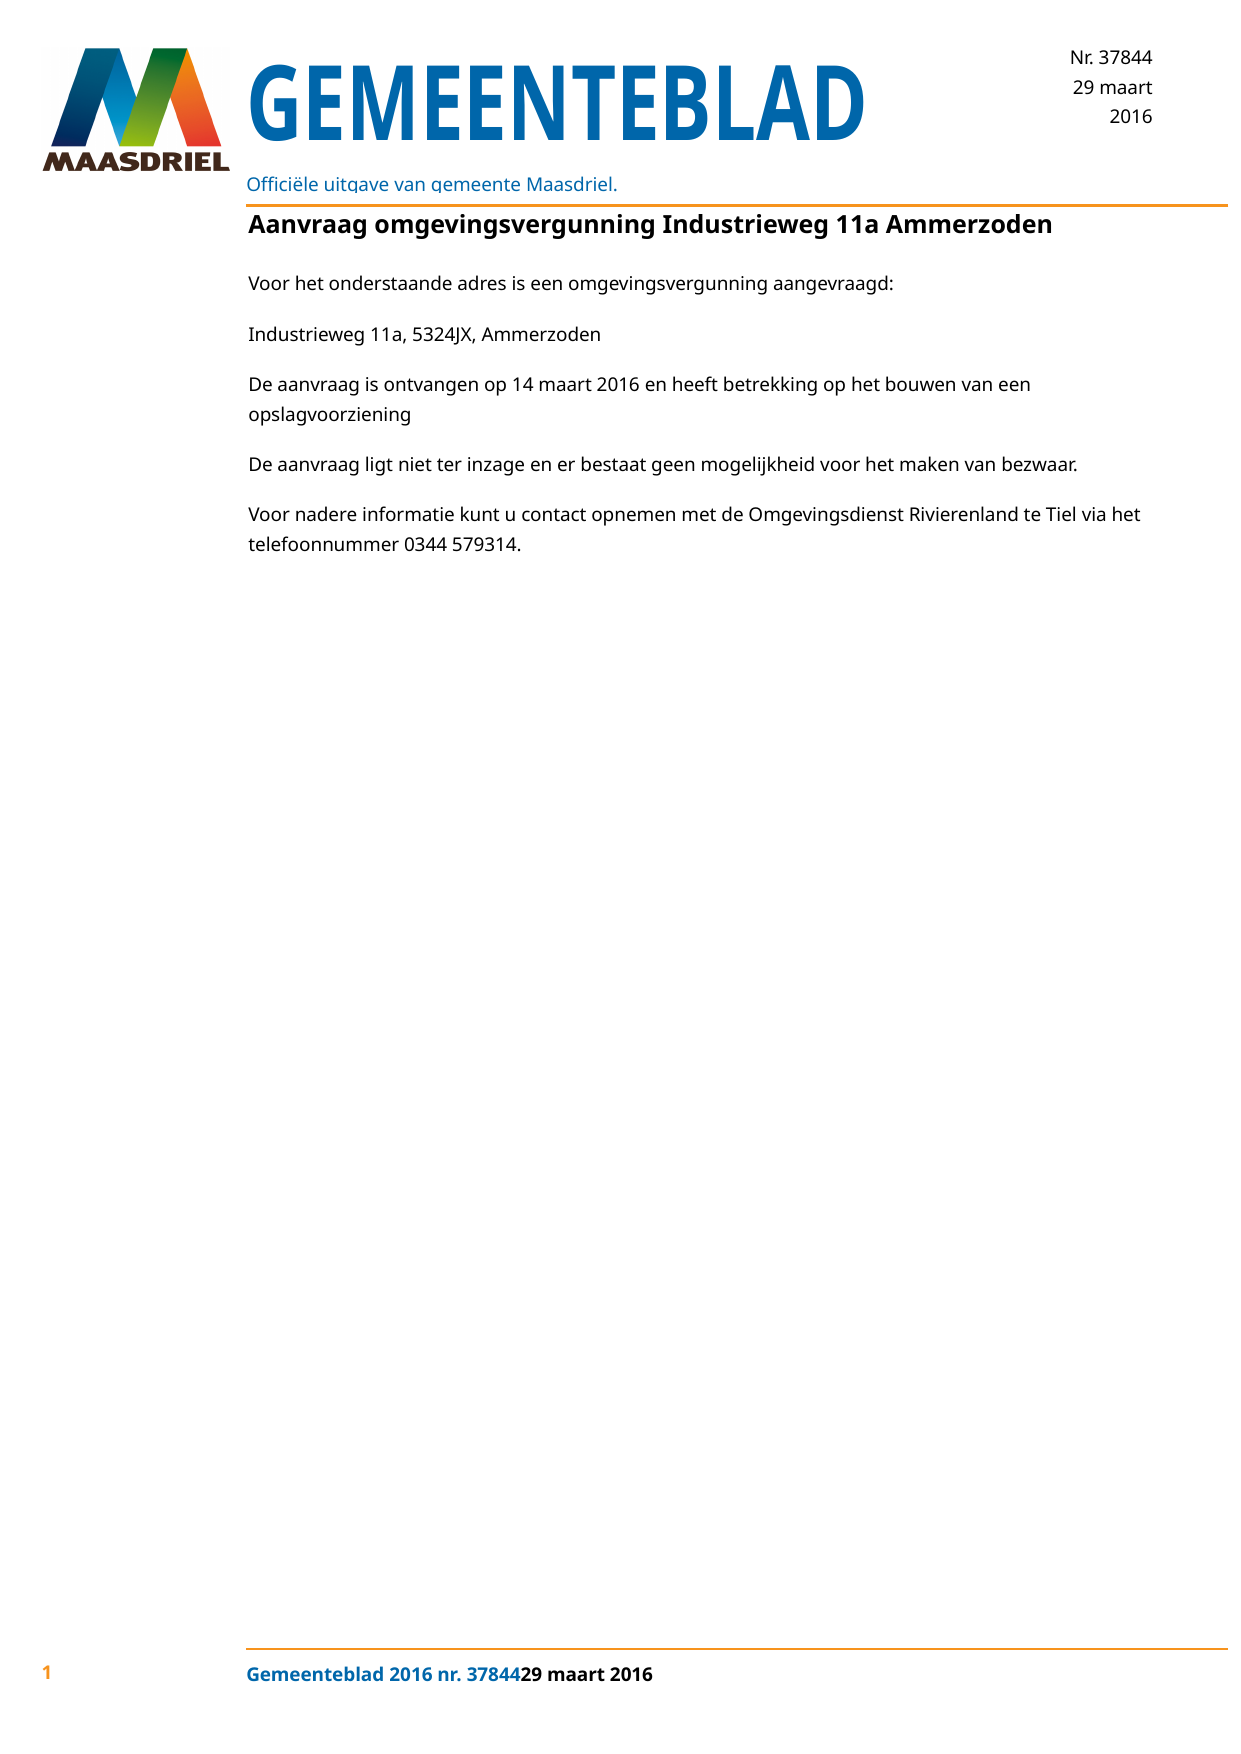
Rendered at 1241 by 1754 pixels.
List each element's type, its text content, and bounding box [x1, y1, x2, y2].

text Voor het onderstaande adres is een omgevingsvergunning aangevraagd: [248, 270, 1152, 296]
text De aanvraag is ontvangen op 14 maart 2016 en heeft betrekking op het bouwen van een opslagvoorziening [248, 371, 1152, 426]
text De aanvraag ligt niet ter inzage en er bestaat geen mogelijkheid voor het maken van bezwaar. [248, 451, 1152, 477]
text Industrieweg 11a, 5324JX, Ammerzoden [248, 321, 1152, 346]
text Aanvraag omgevingsvergunning Industrieweg 11a Ammerzoden [248, 207, 1152, 241]
picture [41, 47, 231, 172]
text Voor nadere informatie kunt u contact opnemen met de Omgevingsdienst Rivierenland te Tiel via het telefoonnummer 0344 579314. [248, 502, 1152, 557]
